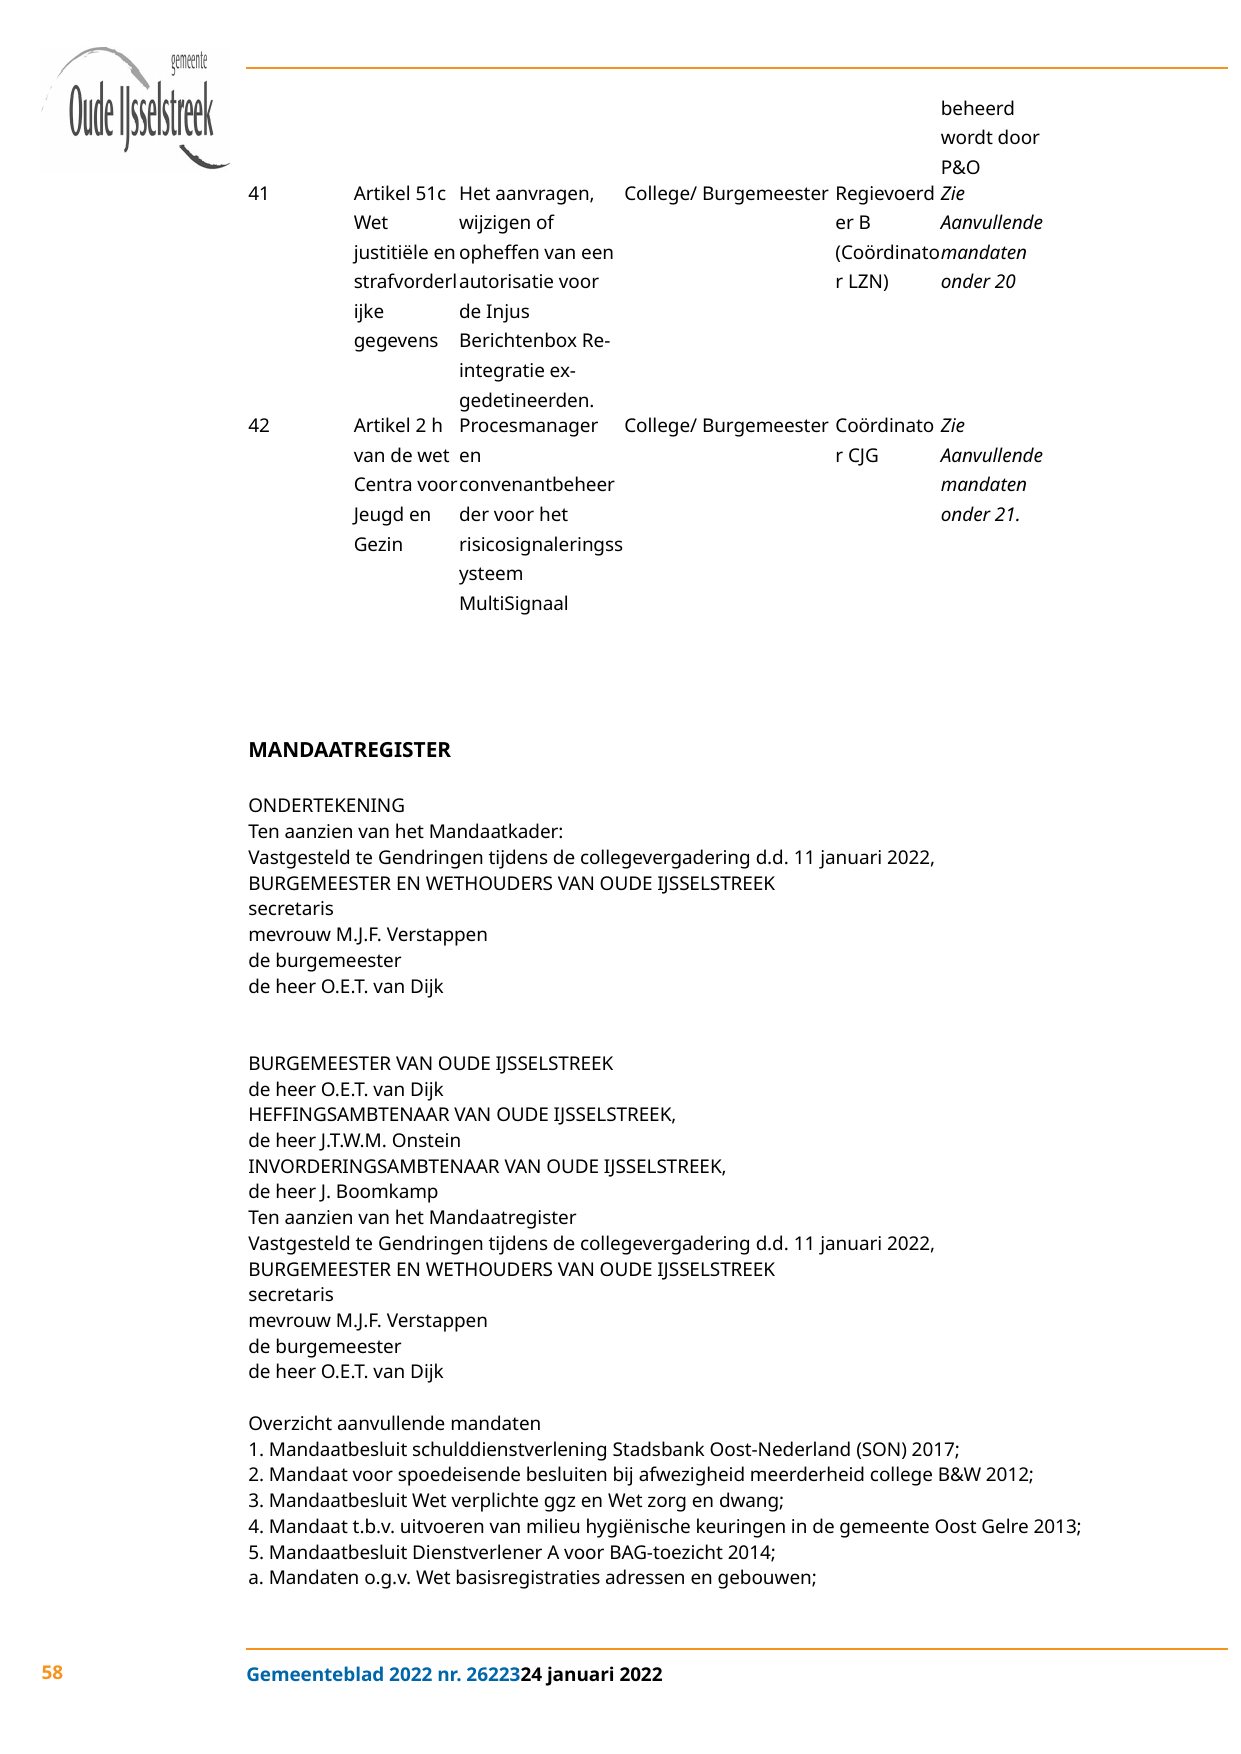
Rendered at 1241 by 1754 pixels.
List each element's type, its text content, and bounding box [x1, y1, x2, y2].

text ONDERTEKENING [248, 793, 1152, 818]
text Vastgesteld te Gendringen tijdens de collegevergadering d.d. 11 januari 2022, [248, 844, 1152, 870]
table_cell Artikel 2 h van de wet Centra voor Jeugd en Gezin [354, 413, 459, 616]
text de burgemeester [248, 947, 1152, 973]
table_cell [354, 95, 459, 180]
text Overzicht aanvullende mandaten [248, 1410, 1152, 1436]
text 5. Mandaatbesluit Dienstverlener A voor BAG-toezicht 2014; [248, 1539, 1152, 1564]
table_cell Artikel 51c Wet justitiële en strafvorderlijke gegevens [354, 180, 459, 412]
text de heer O.E.T. van Dijk [248, 1076, 1152, 1101]
text BURGEMEESTER EN WETHOUDERS VAN OUDE IJSSELSTREEK [248, 1256, 1152, 1282]
text 1. Mandaatbesluit schulddienstverlening Stadsbank Oost-Nederland (SON) 2017; [248, 1436, 1152, 1462]
text Ten aanzien van het Mandaatregister [248, 1204, 1152, 1230]
table_cell Regievoerder B (Coördinator LZN) [835, 180, 941, 412]
table_cell [459, 95, 624, 180]
table_cell 42 [248, 413, 353, 616]
text de heer J. Boomkamp [248, 1179, 1152, 1204]
table_cell Coördinator CJG [835, 413, 941, 616]
text secretaris [248, 1282, 1152, 1307]
table_cell [624, 95, 835, 180]
text MANDAATREGISTER [248, 735, 1152, 763]
text 3. Mandaatbesluit Wet verplichte ggz en Wet zorg en dwang; [248, 1487, 1152, 1513]
table_cell Zie Aanvullende mandaten onder 21. [941, 413, 1046, 616]
text BURGEMEESTER EN WETHOUDERS VAN OUDE IJSSELSTREEK [248, 870, 1152, 896]
table_cell [248, 95, 353, 180]
text Vastgesteld te Gendringen tijdens de collegevergadering d.d. 11 januari 2022, [248, 1230, 1152, 1256]
picture [41, 47, 231, 172]
text mevrouw M.J.F. Verstappen [248, 921, 1152, 947]
text BURGEMEESTER VAN OUDE IJSSELSTREEK [248, 1050, 1152, 1076]
table_cell 41 [248, 180, 353, 412]
table_cell College/ Burgemeester [624, 180, 835, 412]
text de heer J.T.W.M. Onstein [248, 1127, 1152, 1153]
text mevrouw M.J.F. Verstappen [248, 1307, 1152, 1333]
text de heer O.E.T. van Dijk [248, 973, 1152, 998]
text de burgemeester [248, 1333, 1152, 1359]
text a. Mandaten o.g.v. Wet basisregistraties adressen en gebouwen; [248, 1564, 1152, 1590]
table_cell Procesmanager en convenantbeheerder voor het risicosignaleringssysteem MultiSignaal [459, 413, 624, 616]
table_cell College/ Burgemeester [624, 413, 835, 616]
table_cell beheerd wordt door P&O [941, 95, 1046, 180]
text Ten aanzien van het Mandaatkader: [248, 818, 1152, 844]
text HEFFINGSAMBTENAAR VAN OUDE IJSSELSTREEK, [248, 1101, 1152, 1127]
table_cell Zie Aanvullende mandaten onder 20 [941, 180, 1046, 412]
table_cell [835, 95, 941, 180]
text 4. Mandaat t.b.v. uitvoeren van milieu hygiënische keuringen in de gemeente Oost Gelre 2013; [248, 1513, 1152, 1539]
text 2. Mandaat voor spoedeisende besluiten bij afwezigheid meerderheid college B&W 2012; [248, 1462, 1152, 1487]
text de heer O.E.T. van Dijk [248, 1359, 1152, 1384]
text INVORDERINGSAMBTENAAR VAN OUDE IJSSELSTREEK, [248, 1153, 1152, 1179]
table_cell Het aanvragen, wijzigen of opheffen van een autorisatie voor de Injus Berichtenbox Re-integratie ex-gedetineerden. [459, 180, 624, 412]
text secretaris [248, 896, 1152, 921]
